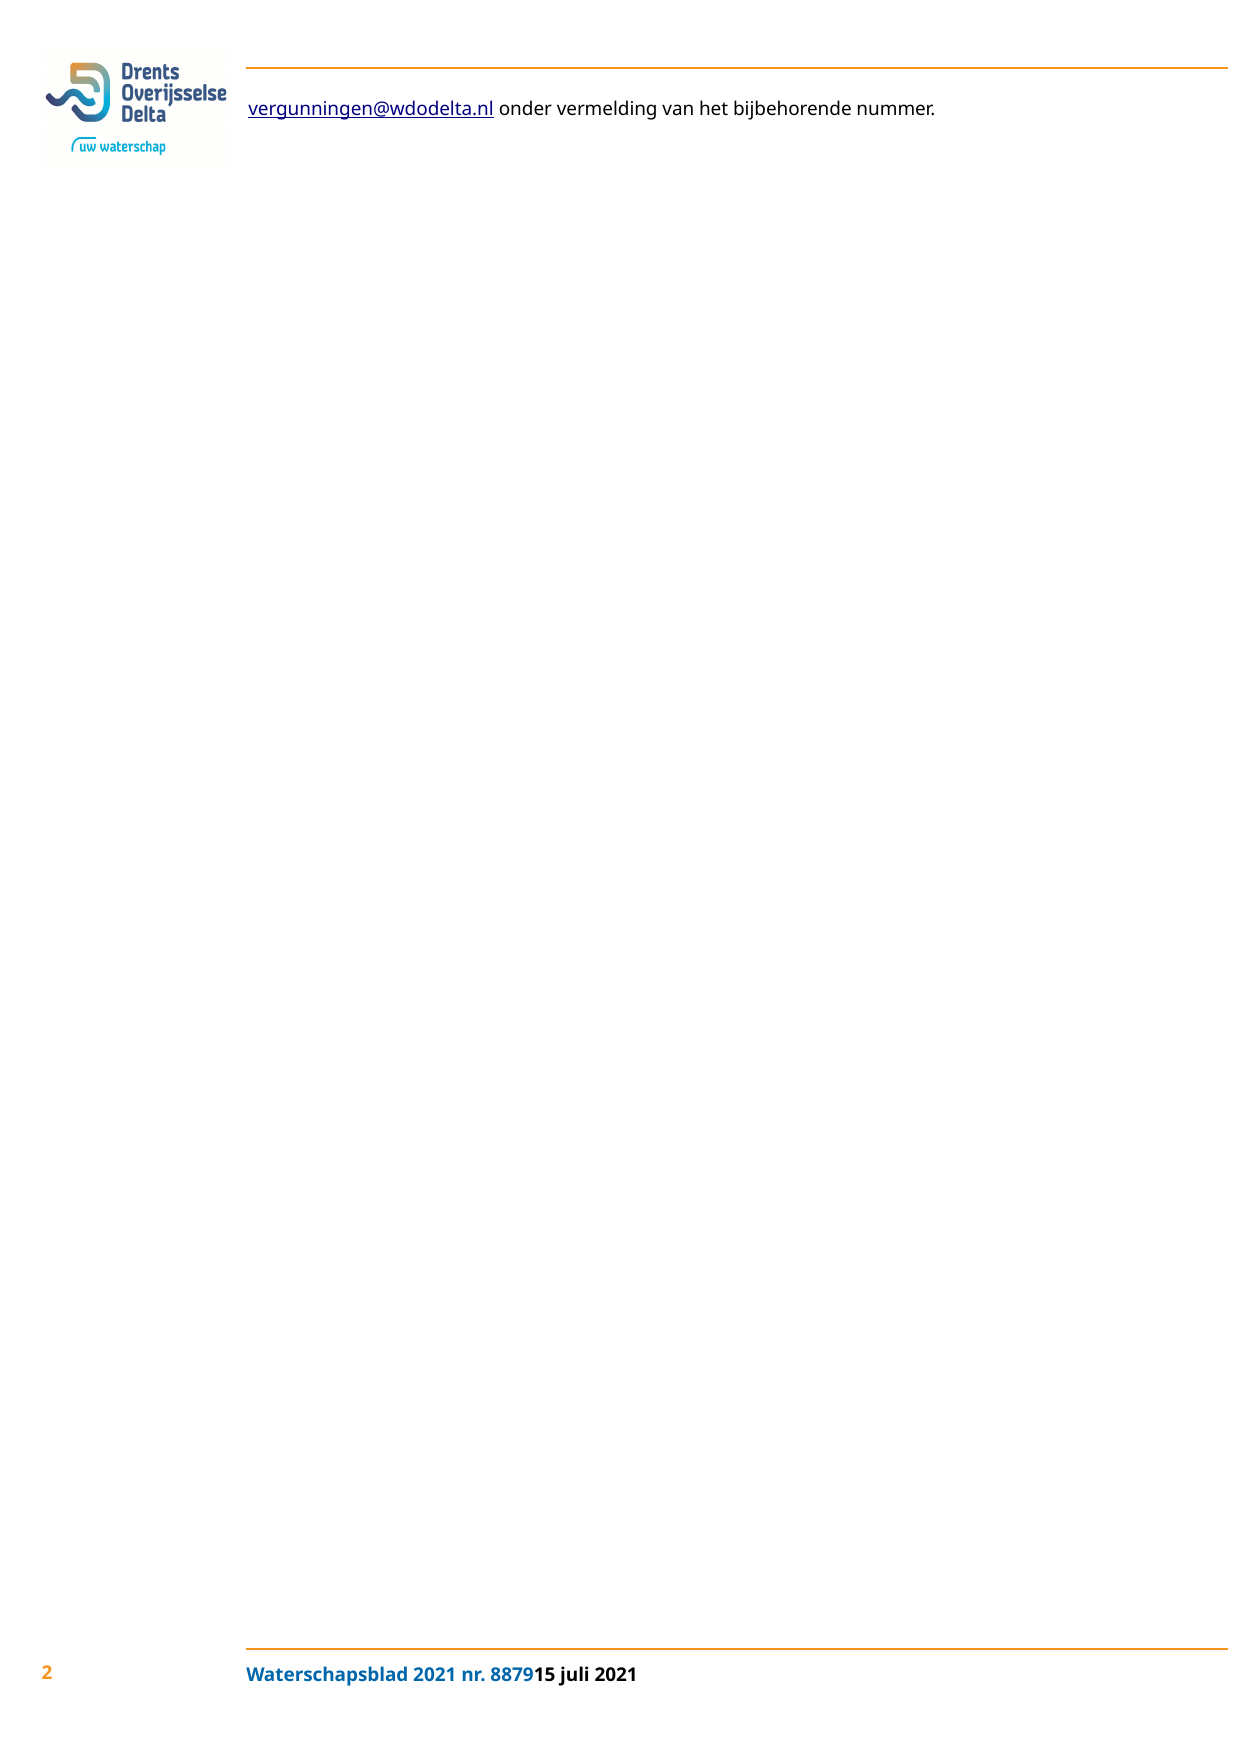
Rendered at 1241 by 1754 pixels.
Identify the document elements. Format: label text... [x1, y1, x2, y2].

text vergunningen@wdodelta.nl onder vermelding van het bijbehorende nummer. [248, 95, 1152, 121]
picture [41, 47, 231, 172]
